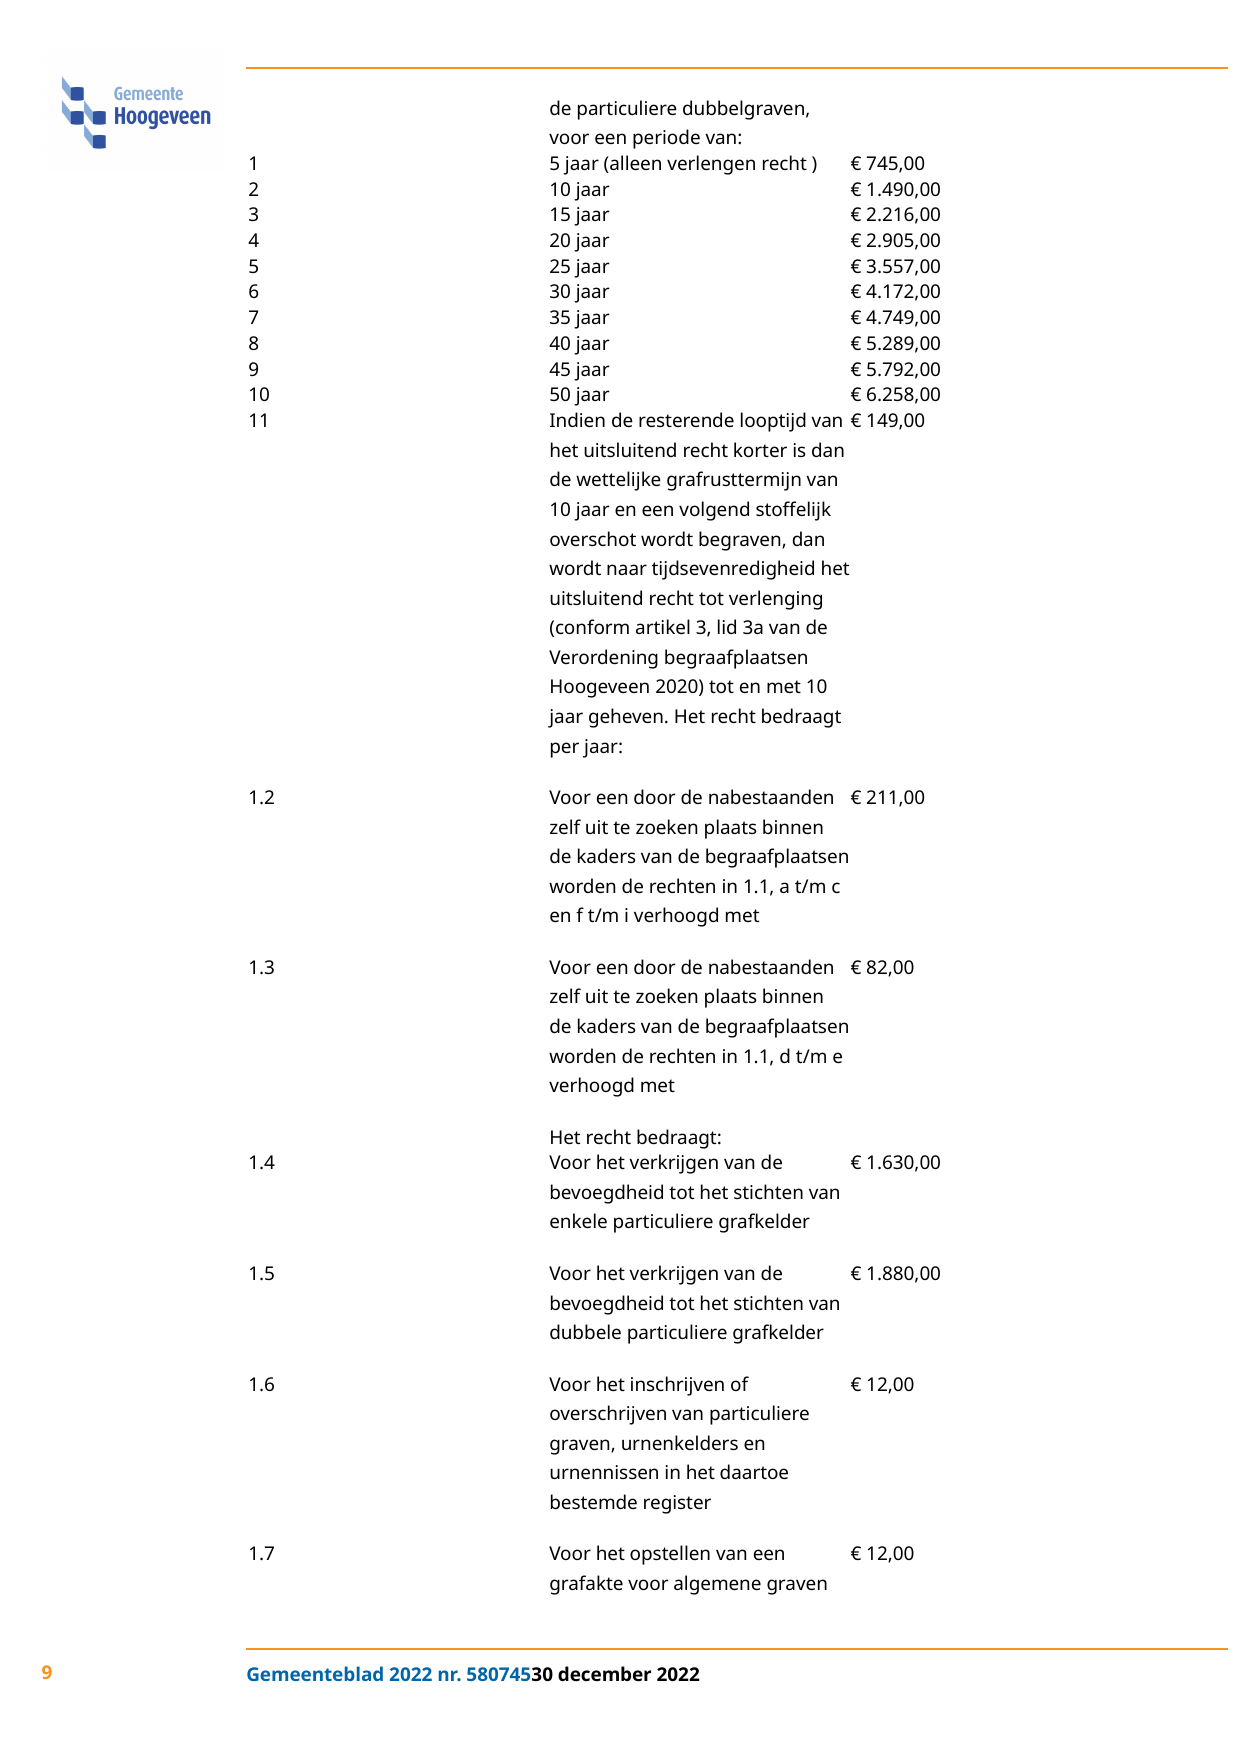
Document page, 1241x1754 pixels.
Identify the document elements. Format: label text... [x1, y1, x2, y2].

table_cell 5 [248, 253, 549, 279]
table_cell [850, 928, 1152, 954]
table_cell [248, 1515, 549, 1541]
table_cell [248, 1098, 549, 1124]
picture [41, 47, 231, 172]
table_cell de particuliere dubbelgraven, voor een periode van: [549, 95, 850, 150]
table_cell [248, 95, 549, 150]
table_cell 6 [248, 279, 549, 304]
table_cell 1.6 [248, 1371, 549, 1515]
table_cell € 4.172,00 [850, 279, 1152, 304]
table_cell Voor het verkrijgen van de bevoegdheid tot het stichten van dubbele particuliere grafkelder [549, 1260, 850, 1345]
table_cell 8 [248, 330, 549, 356]
table_cell 4 [248, 227, 549, 253]
table_cell [850, 1235, 1152, 1260]
table_cell [549, 1515, 850, 1541]
table_cell € 1.490,00 [850, 176, 1152, 202]
table_cell [549, 1098, 850, 1124]
table_cell 9 [248, 356, 549, 382]
table_cell 20 jaar [549, 227, 850, 253]
table_cell [248, 1124, 549, 1149]
table_cell 50 jaar [549, 382, 850, 407]
table_cell € 4.749,00 [850, 305, 1152, 330]
table_cell 45 jaar [549, 356, 850, 382]
table_cell Voor een door de nabestaanden zelf uit te zoeken plaats binnen de kaders van de begraafplaatsen worden de rechten in 1.1, a t/m c en f t/m i verhoogd met [549, 784, 850, 928]
table_cell € 2.216,00 [850, 202, 1152, 227]
table_cell € 211,00 [850, 784, 1152, 928]
table_cell € 5.289,00 [850, 330, 1152, 356]
table_cell [549, 759, 850, 784]
table_cell [850, 1345, 1152, 1371]
table_cell 30 jaar [549, 279, 850, 304]
table_cell [248, 1345, 549, 1371]
table_cell € 5.792,00 [850, 356, 1152, 382]
table_cell 25 jaar [549, 253, 850, 279]
table_cell € 2.905,00 [850, 227, 1152, 253]
table_cell 1.3 [248, 954, 549, 1098]
table_cell € 12,00 [850, 1541, 1152, 1596]
table_cell [549, 1345, 850, 1371]
table_cell 40 jaar [549, 330, 850, 356]
table_cell [248, 759, 549, 784]
table_cell [850, 1515, 1152, 1541]
table_cell [248, 1235, 549, 1260]
table_cell [850, 759, 1152, 784]
table_cell Voor het verkrijgen van de bevoegdheid tot het stichten van enkele particuliere grafkelder [549, 1150, 850, 1234]
table_cell € 745,00 [850, 150, 1152, 176]
table_cell € 6.258,00 [850, 382, 1152, 407]
table_cell Het recht bedraagt: [549, 1124, 850, 1149]
table_cell 1 [248, 150, 549, 176]
table_cell 35 jaar [549, 305, 850, 330]
table_cell 1.5 [248, 1260, 549, 1345]
table_cell Voor een door de nabestaanden zelf uit te zoeken plaats binnen de kaders van de begraafplaatsen worden de rechten in 1.1, d t/m e verhoogd met [549, 954, 850, 1098]
table_cell Indien de resterende looptijd van het uitsluitend recht korter is dan de wettelijke grafrusttermijn van 10 jaar en een volgend stoffelijk overschot wordt begraven, dan wordt naar tijdsevenredigheid het uitsluitend recht tot verlenging (conform artikel 3, lid 3a van de Verordening begraafplaatsen Hoogeveen 2020) tot en met 10 jaar geheven. Het recht bedraagt per jaar: [549, 408, 850, 758]
table_cell € 1.630,00 [850, 1150, 1152, 1234]
table_cell [549, 928, 850, 954]
table_cell € 149,00 [850, 408, 1152, 758]
table_cell [850, 1124, 1152, 1149]
table_cell 1.4 [248, 1150, 549, 1234]
table_cell 7 [248, 305, 549, 330]
table_cell [850, 1098, 1152, 1124]
table_cell € 3.557,00 [850, 253, 1152, 279]
table_cell € 82,00 [850, 954, 1152, 1098]
table_cell 5 jaar (alleen verlengen recht ) [549, 150, 850, 176]
table_cell [248, 928, 549, 954]
table_cell [850, 95, 1152, 150]
table_cell 3 [248, 202, 549, 227]
table_cell 10 [248, 382, 549, 407]
table_cell [549, 1235, 850, 1260]
table_cell Voor het opstellen van een grafakte voor algemene graven [549, 1541, 850, 1596]
table_cell € 12,00 [850, 1371, 1152, 1515]
table_cell 10 jaar [549, 176, 850, 202]
table_cell 1.2 [248, 784, 549, 928]
table_cell 1.7 [248, 1541, 549, 1596]
table_cell Voor het inschrijven of overschrijven van particuliere graven, urnenkelders en urnennissen in het daartoe bestemde register [549, 1371, 850, 1515]
table_cell 11 [248, 408, 549, 758]
table_cell € 1.880,00 [850, 1260, 1152, 1345]
table_cell 2 [248, 176, 549, 202]
table_cell 15 jaar [549, 202, 850, 227]
